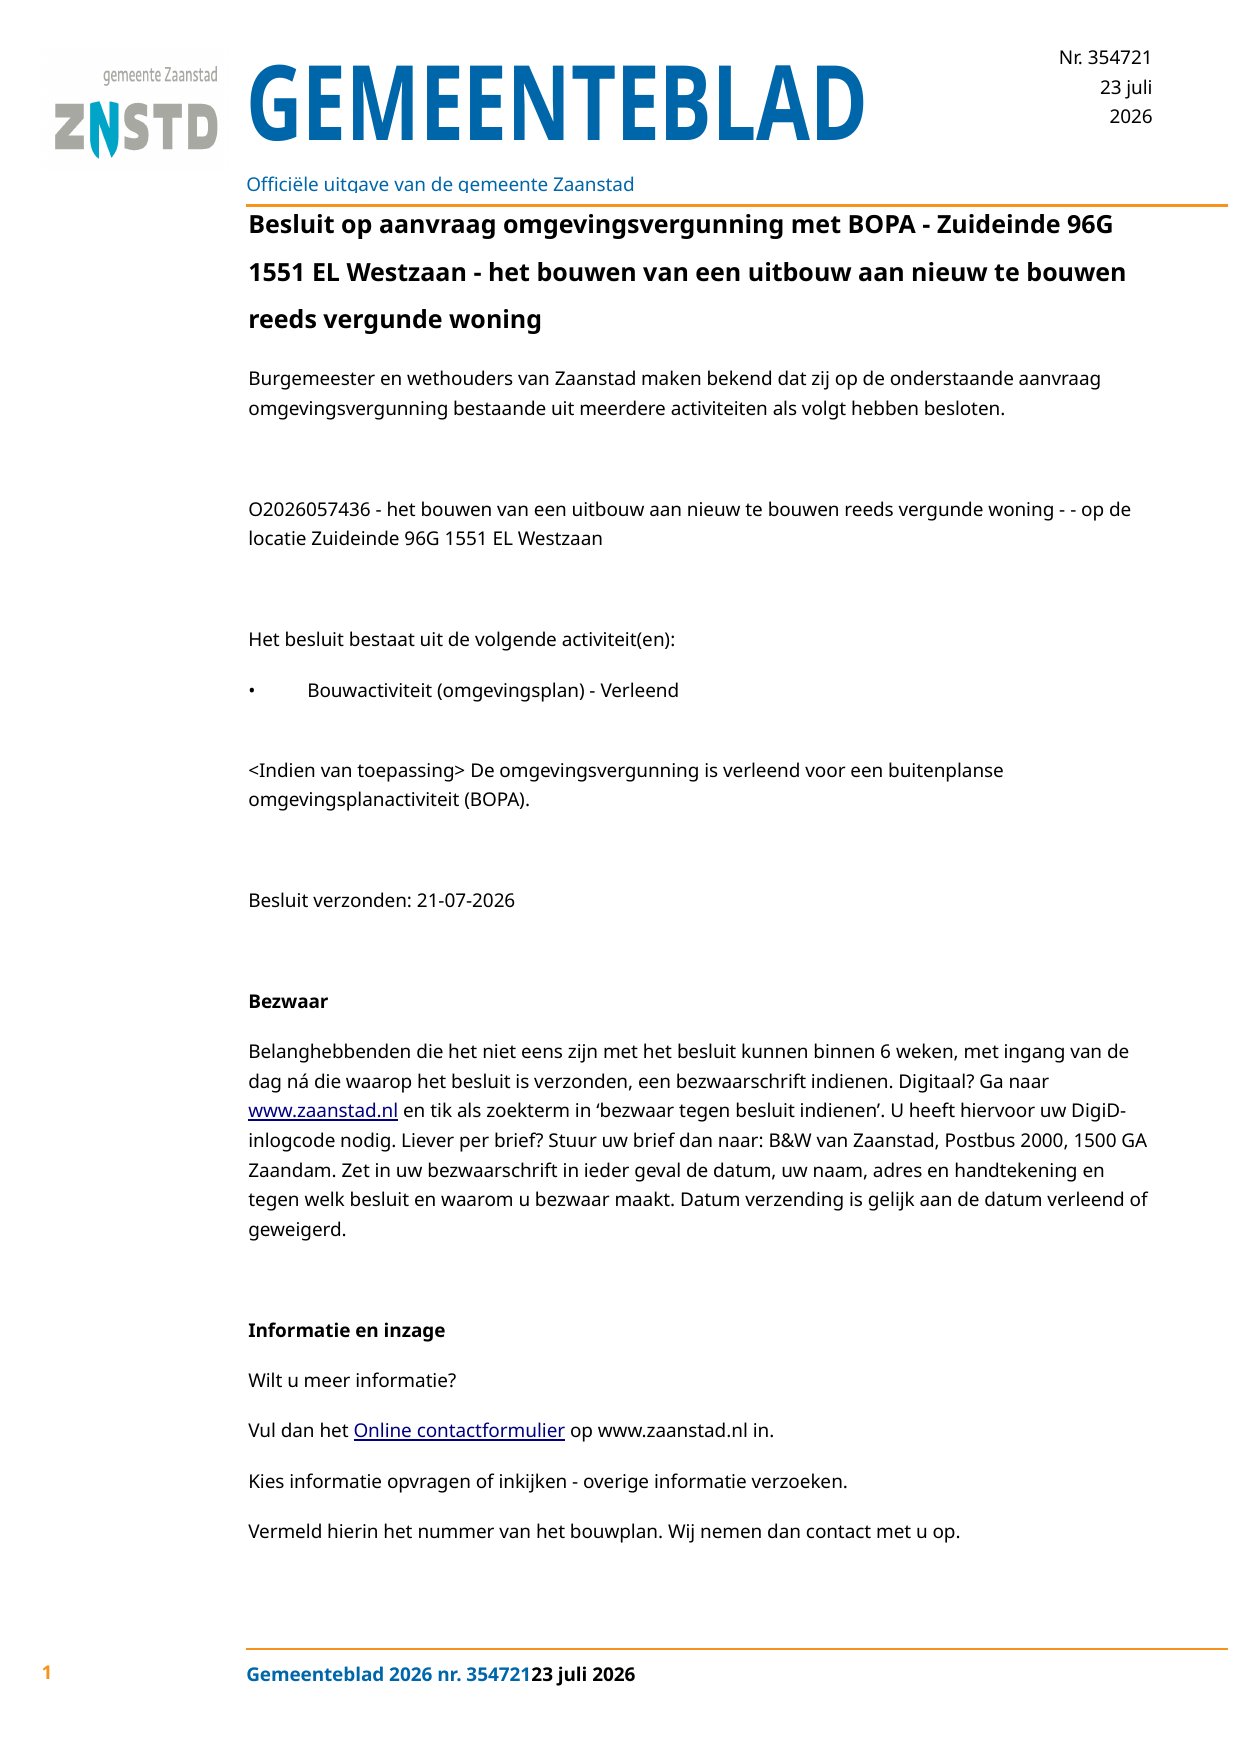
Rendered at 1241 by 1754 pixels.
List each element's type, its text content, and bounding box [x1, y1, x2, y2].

text Wilt u meer informatie? [248, 1367, 1152, 1393]
text Belanghebbenden die het niet eens zijn met het besluit kunnen binnen 6 weken, met ingang van de dag ná die waarop het besluit is verzonden, een bezwaarschrift indienen. Digitaal? Ga naar www.zaanstad.nl en tik als zoekterm in ‘bezwaar tegen besluit indienen’. U heeft hiervoor uw DigiD-inlogcode nodig. Liever per brief? Stuur uw brief dan naar: B&W van Zaanstad, Postbus 2000, 1500 GA Zaandam. Zet in uw bezwaarschrift in ieder geval de datum, uw naam, adres en handtekening en tegen welk besluit en waarom u bezwaar maakt. Datum verzending is gelijk aan de datum verleend of geweigerd. [248, 1038, 1152, 1242]
text Besluit verzonden: 21-07-2026 [248, 887, 1152, 913]
text Informatie en inzage [248, 1317, 1152, 1342]
picture [41, 47, 231, 172]
text Bezwaar [248, 988, 1152, 1014]
text Kies informatie opvragen of inkijken - overige informatie verzoeken. [248, 1468, 1152, 1494]
text O2026057436 - het bouwen van een uitbouw aan nieuw te bouwen reeds vergunde woning - - op de locatie Zuideinde 96G 1551 EL Westzaan [248, 496, 1152, 551]
text Besluit op aanvraag omgevingsvergunning met BOPA - Zuideinde 96G 1551 EL Westzaan - het bouwen van een uitbouw aan nieuw te bouwen reeds vergunde woning [248, 207, 1152, 336]
list Bouwactiviteit (omgevingsplan) - Verleend [248, 677, 1152, 702]
text Burgemeester en wethouders van Zaanstad maken bekend dat zij op de onderstaande aanvraag omgevingsvergunning bestaande uit meerdere activiteiten als volgt hebben besloten. [248, 366, 1152, 421]
text <Indien van toepassing> De omgevingsvergunning is verleend voor een buitenplanse omgevingsplanactiviteit (BOPA). [248, 757, 1152, 812]
text Vul dan het Online contactformulier op www.zaanstad.nl in. [248, 1418, 1152, 1443]
text Vermeld hierin het nummer van het bouwplan. Wij nemen dan contact met u op. [248, 1518, 1152, 1544]
text Het besluit bestaat uit de volgende activiteit(en): [248, 626, 1152, 652]
